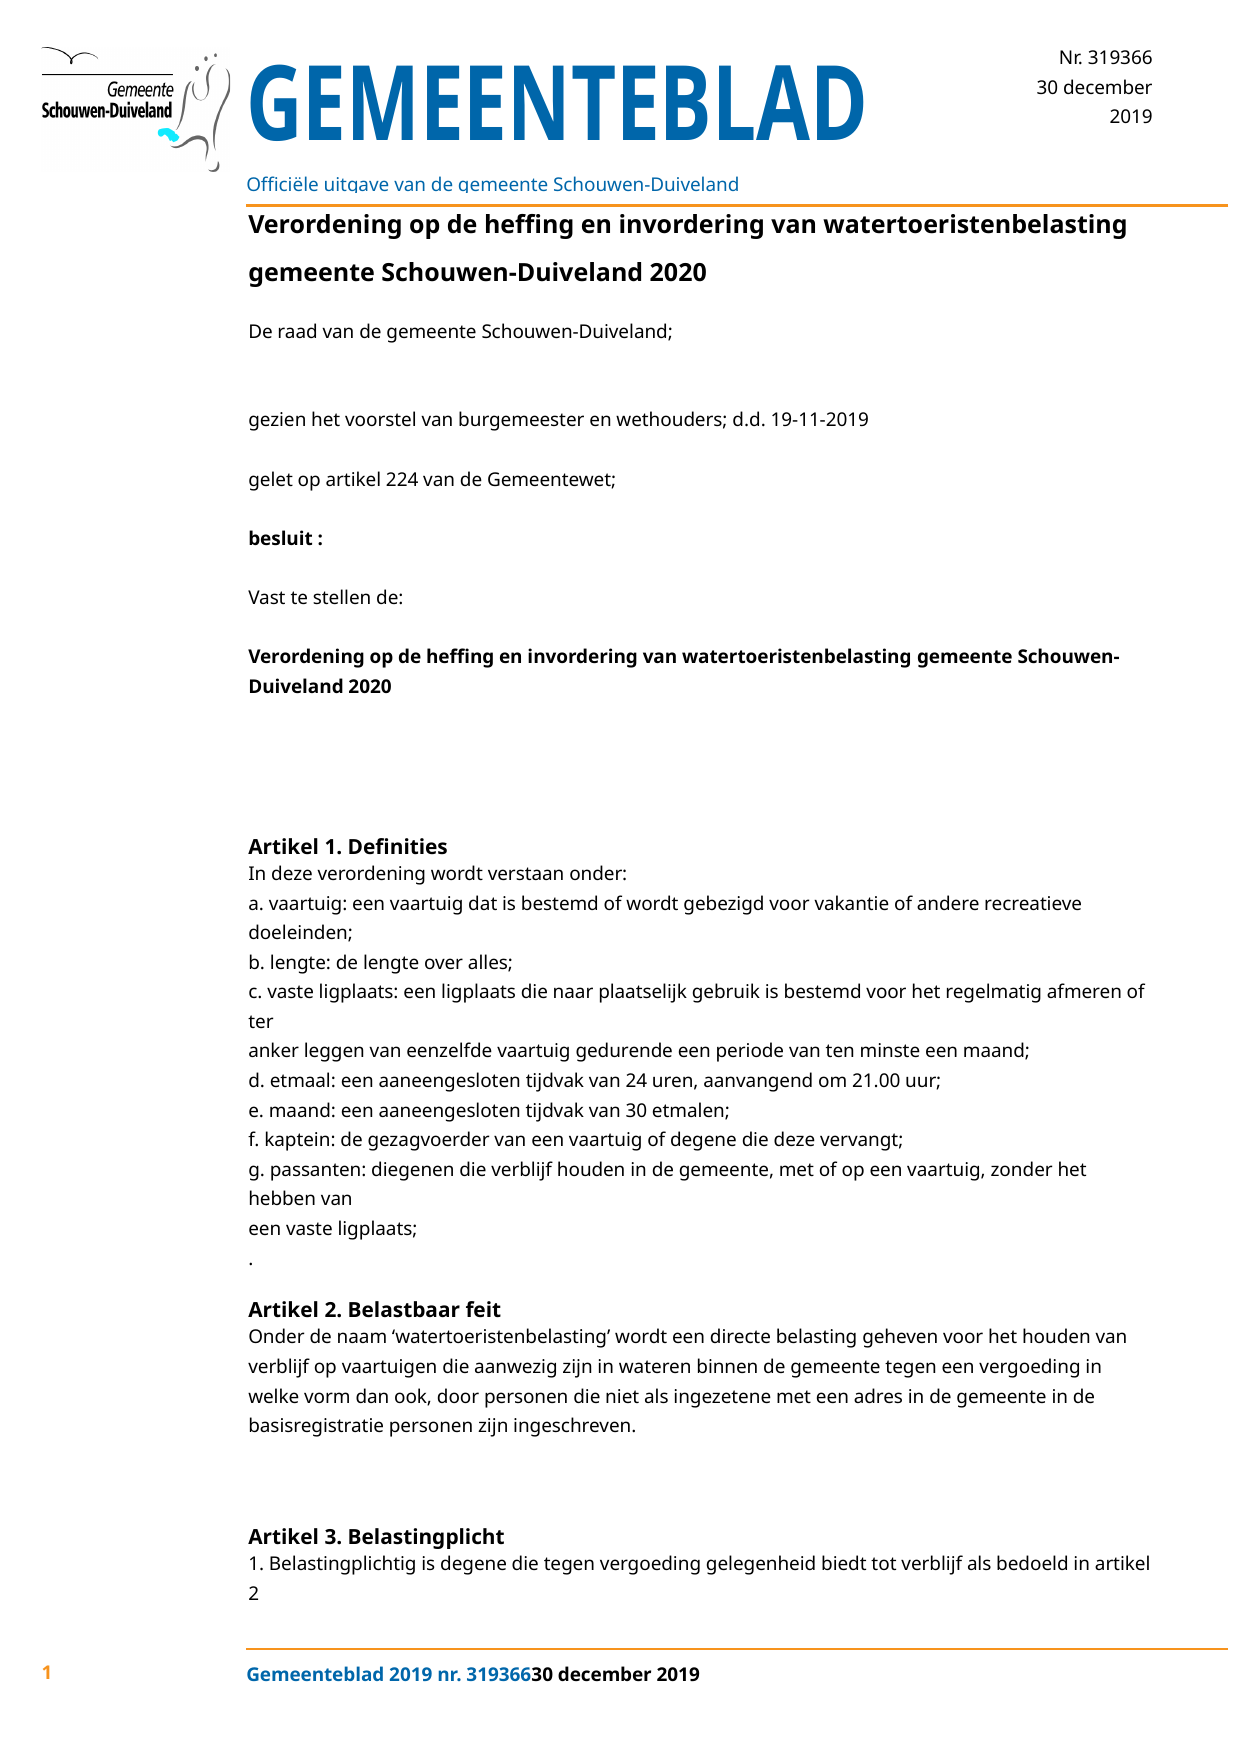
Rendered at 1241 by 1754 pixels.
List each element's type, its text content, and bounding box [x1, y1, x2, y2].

text e. maand: een aaneengesloten tijdvak van 30 etmalen; [248, 1097, 1152, 1123]
text Artikel 1. Definities [248, 832, 1152, 860]
text b. lengte: de lengte over alles; [248, 949, 1152, 975]
text Onder de naam ‘watertoeristenbelasting’ wordt een directe belasting geheven voor het houden van verblijf op vaartuigen die aanwezig zijn in wateren binnen de gemeente tegen een vergoeding in welke vorm dan ook, door personen die niet als ingezetene met een adres in de gemeente in de basisregistratie personen zijn ingeschreven. [248, 1324, 1152, 1438]
text f. kaptein: de gezagvoerder van een vaartuig of degene die deze vervangt; [248, 1126, 1152, 1152]
text anker leggen van eenzelfde vaartuig gedurende een periode van ten minste een maand; [248, 1038, 1152, 1063]
text gezien het voorstel van burgemeester en wethouders; d.d. 19-11-2019 [248, 407, 1152, 432]
text . [248, 1245, 1152, 1271]
text gelet op artikel 224 van de Gemeentewet; [248, 466, 1152, 492]
text d. etmaal: een aaneengesloten tijdvak van 24 uren, aanvangend om 21.00 uur; [248, 1067, 1152, 1093]
picture [41, 47, 231, 172]
text Artikel 3. Belastingplicht [248, 1522, 1152, 1550]
text een vaste ligplaats; [248, 1215, 1152, 1241]
text Artikel 2. Belastbaar feit [248, 1295, 1152, 1324]
text besluit : [248, 525, 1152, 551]
text Verordening op de heffing en invordering van watertoeristenbelasting gemeente Schouwen-Duiveland 2020 [248, 207, 1152, 288]
text 1. Belastingplichtig is degene die tegen vergoeding gelegenheid biedt tot verblijf als bedoeld in artikel 2 [248, 1550, 1152, 1606]
text a. vaartuig: een vaartuig dat is bestemd of wordt gebezigd voor vakantie of andere recreatieve doeleinden; [248, 890, 1152, 945]
text g. passanten: diegenen die verblijf houden in de gemeente, met of op een vaartuig, zonder het hebben van [248, 1156, 1152, 1211]
text In deze verordening wordt verstaan onder: [248, 860, 1152, 886]
text Vast te stellen de: [248, 584, 1152, 610]
text De raad van de gemeente Schouwen-Duiveland; [248, 318, 1152, 344]
text Verordening op de heffing en invordering van watertoeristenbelasting gemeente Schouwen-Duiveland 2020 [248, 643, 1152, 699]
text c. vaste ligplaats: een ligplaats die naar plaatselijk gebruik is bestemd voor het regelmatig afmeren of ter [248, 978, 1152, 1034]
